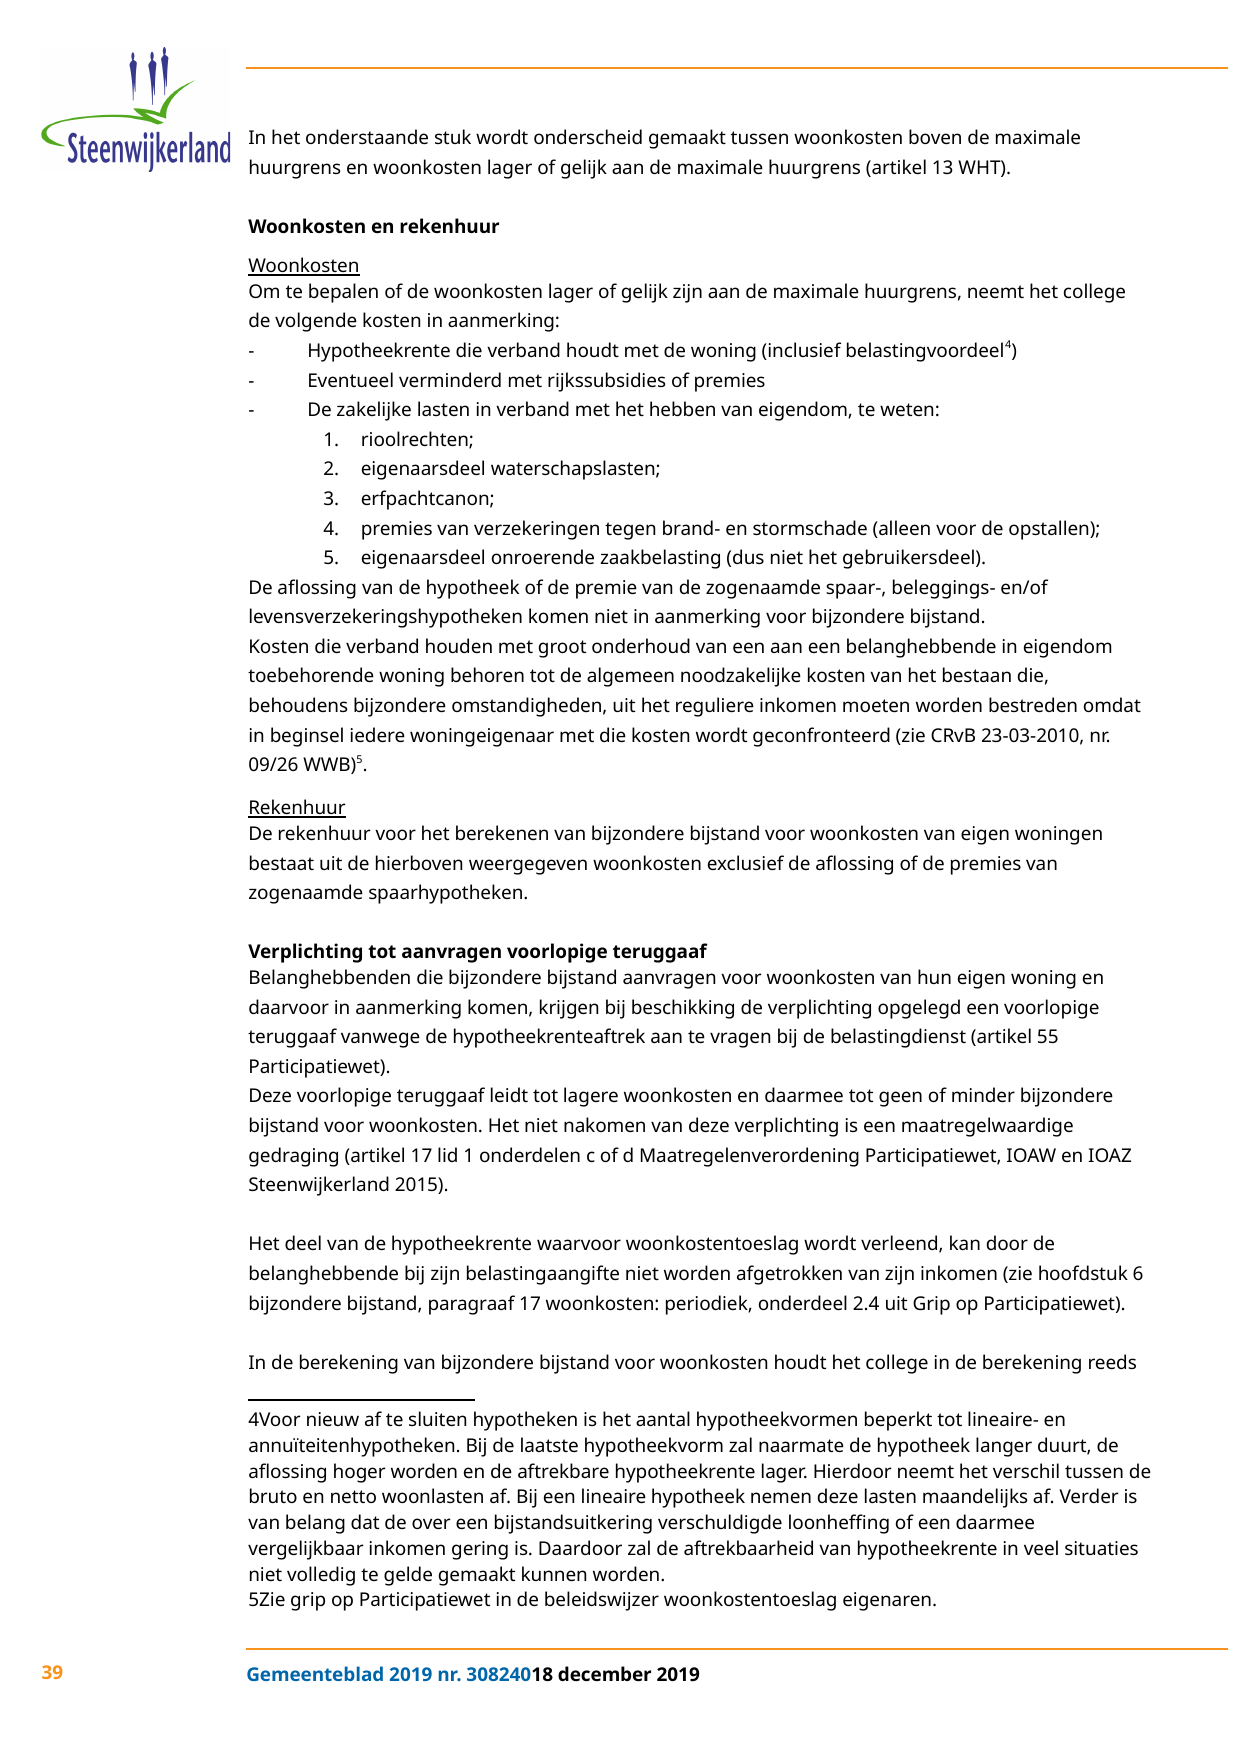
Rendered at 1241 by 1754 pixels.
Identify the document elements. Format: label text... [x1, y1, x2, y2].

list premies van verzekeringen tegen brand- en stormschade (alleen voor de opstallen); [323, 515, 1152, 541]
text In het onderstaande stuk wordt onderscheid gemaakt tussen woonkosten boven de maximale huurgrens en woonkosten lager of gelijk aan de maximale huurgrens (artikel 13 WHT). [248, 124, 1152, 180]
text Zie grip op Participatiewet in de beleidswijzer woonkostentoeslag eigenaren. [248, 1586, 1152, 1612]
text Woonkosten [248, 252, 1152, 278]
text Het deel van de hypotheekrente waarvoor woonkostentoeslag wordt verleend, kan door de belanghebbende bij zijn belastingaangifte niet worden afgetrokken van zijn inkomen (zie hoofdstuk 6 bijzondere bijstand, paragraaf 17 woonkosten: periodiek, onderdeel 2.4 uit Grip op Participatiewet). [248, 1231, 1152, 1316]
text Deze voorlopige teruggaaf leidt tot lagere woonkosten en daarmee tot geen of minder bijzondere bijstand voor woonkosten. Het niet nakomen van deze verplichting is een maatregelwaardige gedraging (artikel 17 lid 1 onderdelen c of d Maatregelenverordening Participatiewet, IOAW en IOAZ Steenwijkerland 2015). [248, 1083, 1152, 1197]
text Verplichting tot aanvragen voorlopige teruggaaf [248, 939, 1152, 964]
text In de berekening van bijzondere bijstand voor woonkosten houdt het college in de berekening reeds [248, 1349, 1152, 1375]
text De aflossing van de hypotheek of de premie van de zogenaamde spaar-, beleggings- en/of levensverzekeringshypotheken komen niet in aanmerking voor bijzondere bijstand. [248, 574, 1152, 629]
list eigenaarsdeel waterschapslasten; [323, 456, 1152, 481]
text Woonkosten en rekenhuur [248, 213, 1152, 239]
list Voor nieuw af te sluiten hypotheken is het aantal hypotheekvormen beperkt tot lineaire- en annuïteitenhypotheken. Bij de laatste hypotheekvorm zal naarmate de hypotheek langer duurt, de aflossing hoger worden en de aftrekbare hypotheekrente lager. Hierdoor neemt het verschil tussen de bruto en netto woonlasten af. Bij een lineaire hypotheek nemen deze lasten maandelijks af. Verder is van belang dat de over een bijstandsuitkering verschuldigde loonheffing of een daarmee vergelijkbaar inkomen gering is. Daardoor zal de aftrekbaarheid van hypotheekrente in veel situaties niet volledig te gelde gemaakt kunnen worden. [248, 1406, 1152, 1586]
text De rekenhuur voor het berekenen van bijzondere bijstand voor woonkosten van eigen woningen bestaat uit de hierboven weergegeven woonkosten exclusief de aflossing of de premies van zogenaamde spaarhypotheken. [248, 820, 1152, 905]
list Hypotheekrente die verband houdt met de woning (inclusief belastingvoordeel) [248, 337, 1152, 363]
list De zakelijke lasten in verband met het hebben van eigendom, te weten: [248, 396, 1152, 422]
list rioolrechten; [323, 426, 1152, 452]
list erfpachtcanon; [323, 485, 1152, 511]
text Kosten die verband houden met groot onderhoud van een aan een belanghebbende in eigendom toebehorende woning behoren tot de algemeen noodzakelijke kosten van het bestaan die, behoudens bijzondere omstandigheden, uit het reguliere inkomen moeten worden bestreden omdat in beginsel iedere woningeigenaar met die kosten wordt geconfronteerd (zie CRvB 23-03-2010, nr. 09/26 WWB). [248, 633, 1152, 777]
text Belanghebbenden die bijzondere bijstand aanvragen voor woonkosten van hun eigen woning en daarvoor in aanmerking komen, krijgen bij beschikking de verplichting opgelegd een voorlopige teruggaaf vanwege de hypotheekrenteaftrek aan te vragen bij de belastingdienst (artikel 55 Participatiewet). [248, 964, 1152, 1079]
text Rekenhuur [248, 794, 1152, 820]
picture [41, 47, 231, 172]
list eigenaarsdeel onroerende zaakbelasting (dus niet het gebruikersdeel). [323, 544, 1152, 570]
list Eventueel verminderd met rijkssubsidies of premies [248, 367, 1152, 393]
text Om te bepalen of de woonkosten lager of gelijk zijn aan de maximale huurgrens, neemt het college de volgende kosten in aanmerking: [248, 278, 1152, 333]
